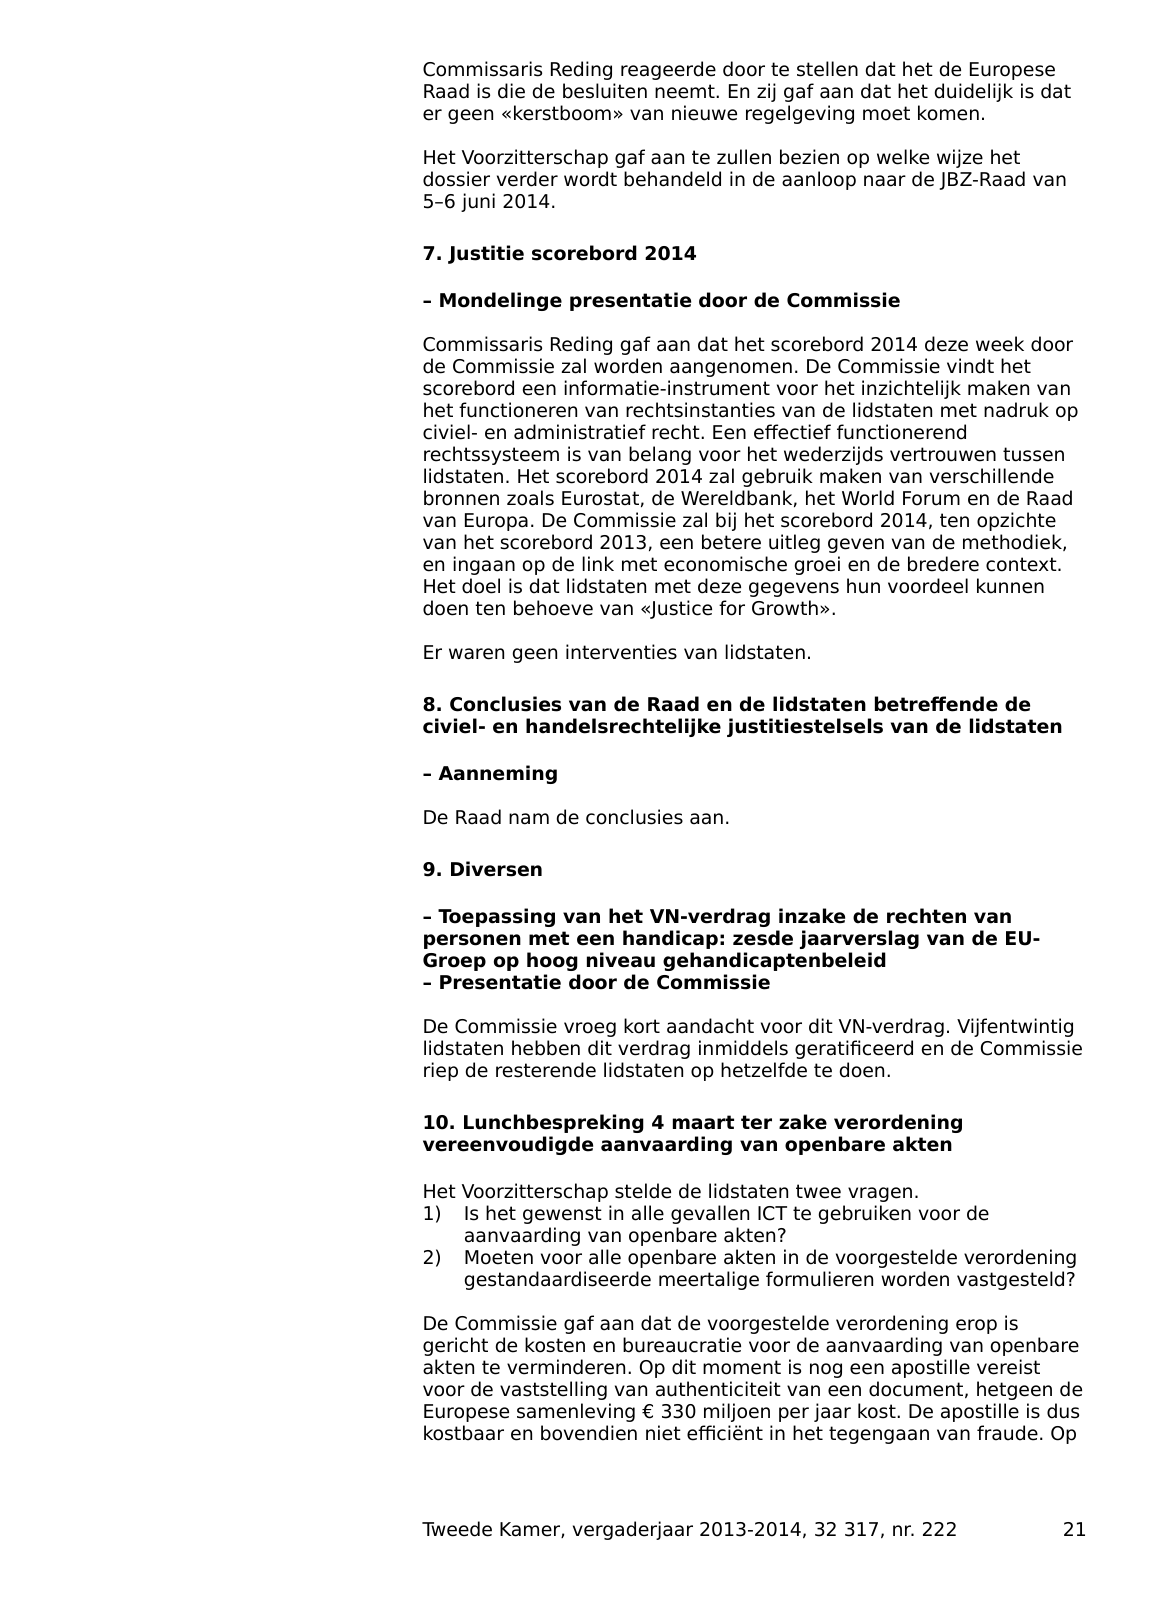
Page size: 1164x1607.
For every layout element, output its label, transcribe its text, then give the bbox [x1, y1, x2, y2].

text Het Voorzitterschap gaf aan te zullen bezien op welke wijze het dossier verder wordt behandeld in de aanloop naar de JBZ-Raad van 5–6 juni 2014. [422, 147, 1087, 213]
subtitle 8. Conclusies van de Raad en de lidstaten betreffende de civiel- en handelsrechtelijke justitiestelsels van de lidstaten [422, 694, 1087, 738]
text De Commissie vroeg kort aandacht voor dit VN-verdrag. Vijfentwintig lidstaten hebben dit verdrag inmiddels geratificeerd en de Commissie riep de resterende lidstaten op hetzelfde te doen. [422, 1016, 1087, 1082]
subtitle 7. Justitie scorebord 2014 [422, 243, 1087, 265]
text – Presentatie door de Commissie [422, 972, 1087, 994]
text De Commissie gaf aan dat de voorgestelde verordening erop is gericht de kosten en bureaucratie voor de aanvaarding van openbare akten te verminderen. Op dit moment is nog een apostille vereist voor de vaststelling van authenticiteit van een document, hetgeen de Europese samenleving € 330 miljoen per jaar kost. De apostille is dus kostbaar en bovendien niet efficiënt in het tegengaan van fraude. Op [422, 1313, 1087, 1445]
text Het Voorzitterschap stelde de lidstaten twee vragen. [422, 1181, 1087, 1203]
text – Aanneming [422, 763, 1087, 785]
subtitle 10. Lunchbespreking 4 maart ter zake verordening vereenvoudigde aanvaarding van openbare akten [422, 1112, 1087, 1156]
text – Toepassing van het VN-verdrag inzake de rechten van personen met een handicap: zesde jaarverslag van de EU-Groep op hoog niveau gehandicaptenbeleid [422, 906, 1087, 972]
text – Mondelinge presentatie door de Commissie [422, 290, 1087, 312]
text Er waren geen interventies van lidstaten. [422, 642, 1087, 664]
text 1) Is het gewenst in alle gevallen ICT te gebruiken voor de aanvaarding van openbare akten? [422, 1203, 1087, 1247]
text 2) Moeten voor alle openbare akten in de voorgestelde verordening gestandaardiseerde meertalige formulieren worden vastgesteld? [422, 1247, 1087, 1291]
text De Raad nam de conclusies aan. [422, 807, 1087, 829]
subtitle 9. Diversen [422, 859, 1087, 881]
text Commissaris Reding reageerde door te stellen dat het de Europese Raad is die de besluiten neemt. En zij gaf aan dat het duidelijk is dat er geen «kerstboom» van nieuwe regelgeving moet komen. [422, 59, 1087, 125]
text Commissaris Reding gaf aan dat het scorebord 2014 deze week door de Commissie zal worden aangenomen. De Commissie vindt het scorebord een informatie-instrument voor het inzichtelijk maken van het functioneren van rechtsinstanties van de lidstaten met nadruk op civiel- en administratief recht. Een effectief functionerend rechtssysteem is van belang voor het wederzijds vertrouwen tussen lidstaten. Het scorebord 2014 zal gebruik maken van verschillende bronnen zoals Eurostat, de Wereldbank, het World Forum en de Raad van Europa. De Commissie zal bij het scorebord 2014, ten opzichte van het scorebord 2013, een betere uitleg geven van de methodiek, en ingaan op de link met economische groei en de bredere context. Het doel is dat lidstaten met deze gegevens hun voordeel kunnen doen ten behoeve van «Justice for Growth». [422, 334, 1087, 620]
